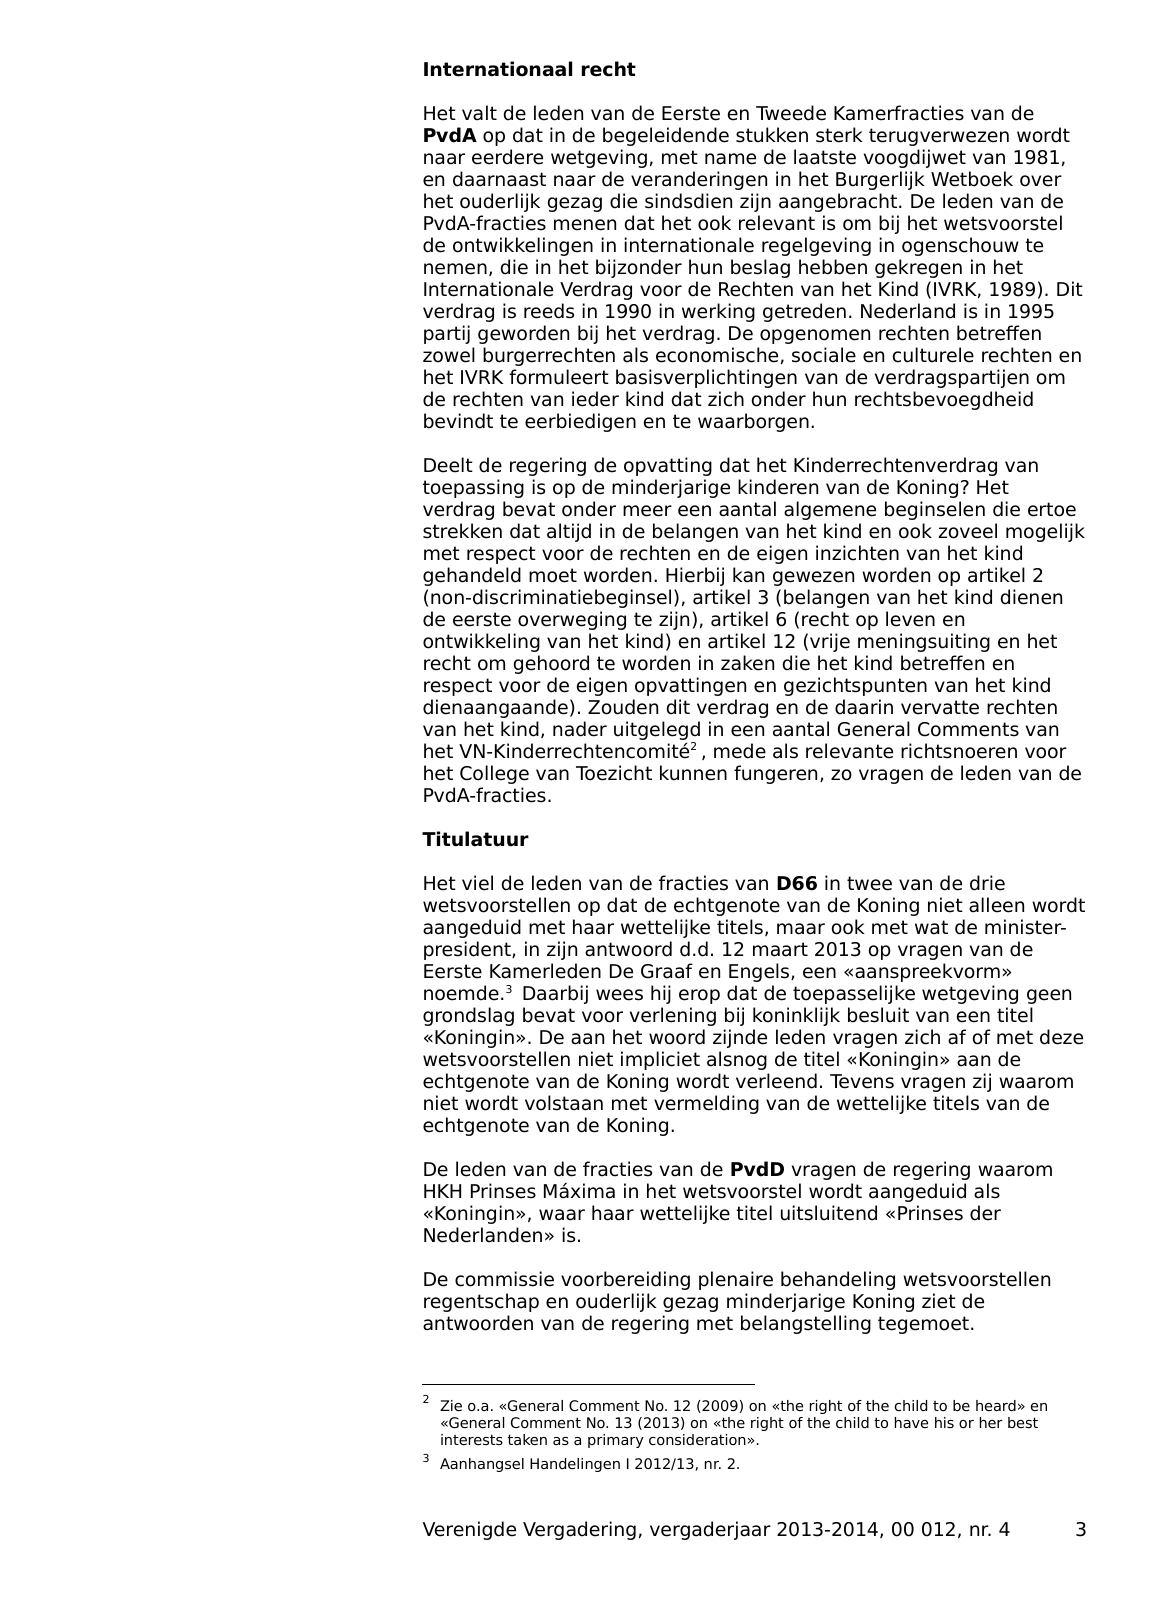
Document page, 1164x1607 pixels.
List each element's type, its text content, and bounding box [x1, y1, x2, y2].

subtitle Internationaal recht [422, 59, 1087, 81]
text Het viel de leden van de fracties van D66 in twee van de drie wetsvoorstellen op dat de echtgenote van de Koning niet alleen wordt aangeduid met haar wettelijke titels, maar ook met wat de minister-president, in zijn antwoord d.d. 12 maart 2013 op vragen van de Eerste Kamerleden De Graaf en Engels, een «aanspreekvorm» noemde. Daarbij wees hij erop dat de toepasselijke wetgeving geen grondslag bevat voor verlening bij koninklijk besluit van een titel «Koningin». De aan het woord zijnde leden vragen zich af of met deze wetsvoorstellen niet impliciet alsnog de titel «Koningin» aan de echtgenote van de Koning wordt verleend. Tevens vragen zij waarom niet wordt volstaan met vermelding van de wettelijke titels van de echtgenote van de Koning. [422, 873, 1087, 1137]
text Aanhangsel Handelingen I 2012/13, nr. 2. [422, 1452, 1087, 1474]
text Het valt de leden van de Eerste en Tweede Kamerfracties van de PvdA op dat in de begeleidende stukken sterk terugverwezen wordt naar eerdere wetgeving, met name de laatste voogdijwet van 1981, en daarnaast naar de veranderingen in het Burgerlijk Wetboek over het ouderlijk gezag die sindsdien zijn aangebracht. De leden van de PvdA-fracties menen dat het ook relevant is om bij het wetsvoorstel de ontwikkelingen in internationale regelgeving in ogenschouw te nemen, die in het bijzonder hun beslag hebben gekregen in het Internationale Verdrag voor de Rechten van het Kind (IVRK, 1989). Dit verdrag is reeds in 1990 in werking getreden. Nederland is in 1995 partij geworden bij het verdrag. De opgenomen rechten betreffen zowel burgerrechten als economische, sociale en culturele rechten en het IVRK formuleert basisverplichtingen van de verdragspartijen om de rechten van ieder kind dat zich onder hun rechtsbevoegdheid bevindt te eerbiedigen en te waarborgen. [422, 103, 1087, 433]
text De commissie voorbereiding plenaire behandeling wetsvoorstellen regentschap en ouderlijk gezag minderjarige Koning ziet de antwoorden van de regering met belangstelling tegemoet. [422, 1269, 1087, 1335]
text Zie o.a. «General Comment No. 12 (2009) on «the right of the child to be heard» en «General Comment No. 13 (2013) on «the right of the child to have his or her best interests taken as a primary consideration». [422, 1393, 1087, 1449]
text De leden van de fracties van de PvdD vragen de regering waarom HKH Prinses Máxima in het wetsvoorstel wordt aangeduid als «Koningin», waar haar wettelijke titel uitsluitend «Prinses der Nederlanden» is. [422, 1159, 1087, 1247]
subtitle Titulatuur [422, 829, 1087, 851]
text Deelt de regering de opvatting dat het Kinderrechtenverdrag van toepassing is op de minderjarige kinderen van de Koning? Het verdrag bevat onder meer een aantal algemene beginselen die ertoe strekken dat altijd in de belangen van het kind en ook zoveel mogelijk met respect voor de rechten en de eigen inzichten van het kind gehandeld moet worden. Hierbij kan gewezen worden op artikel 2 (non-discriminatiebeginsel), artikel 3 (belangen van het kind dienen de eerste overweging te zijn), artikel 6 (recht op leven en ontwikkeling van het kind) en artikel 12 (vrije meningsuiting en het recht om gehoord te worden in zaken die het kind betreffen en respect voor de eigen opvattingen en gezichtspunten van het kind dienaangaande). Zouden dit verdrag en de daarin vervatte rechten van het kind, nader uitgelegd in een aantal General Comments van het VN-Kinderrechtencomité, mede als relevante richtsnoeren voor het College van Toezicht kunnen fungeren, zo vragen de leden van de PvdA-fracties. [422, 455, 1087, 807]
